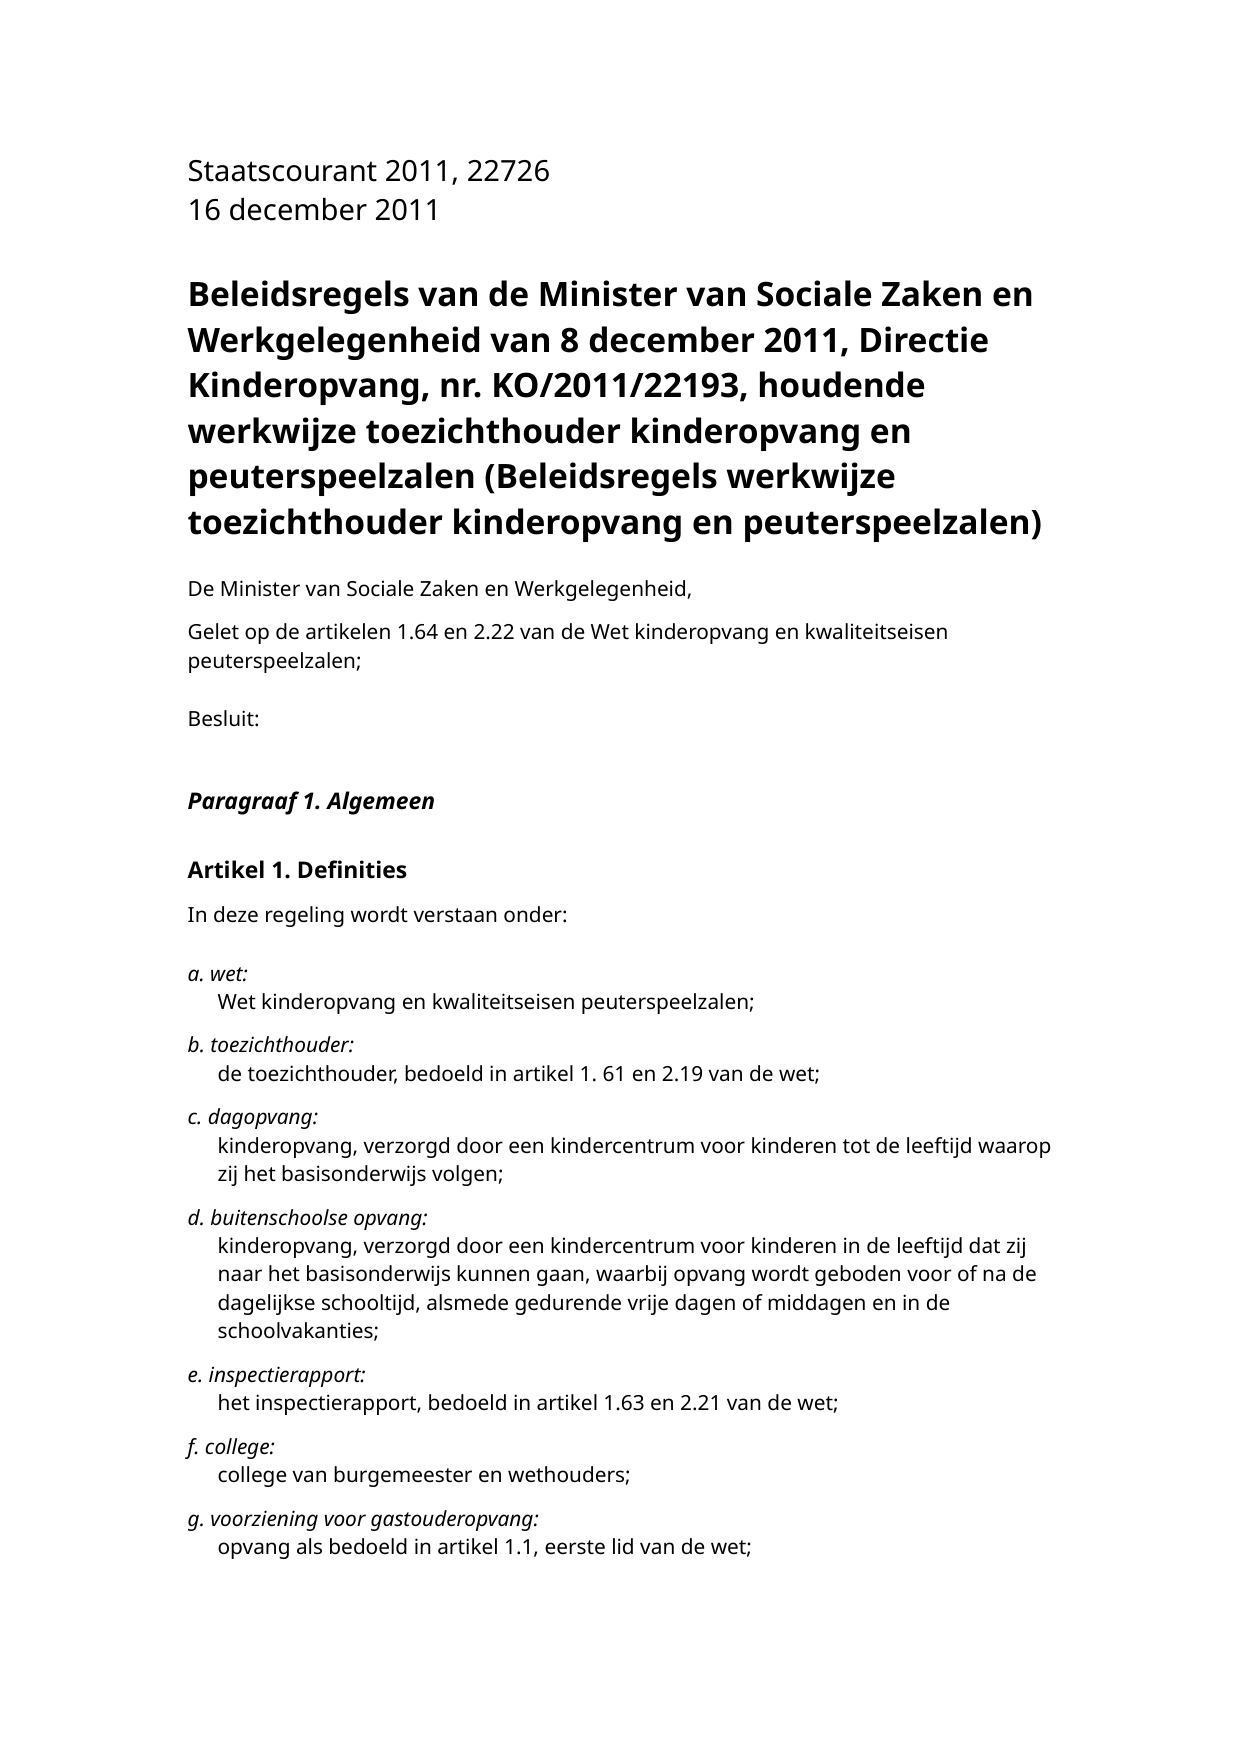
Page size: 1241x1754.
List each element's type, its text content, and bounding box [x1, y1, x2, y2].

text g. voorziening voor gastouderopvang: [187, 1504, 1053, 1532]
text d. buitenschoolse opvang: [187, 1203, 1053, 1231]
text a. wet: [187, 959, 1053, 987]
text Wet kinderopvang en kwaliteitseisen peuterspeelzalen; [217, 987, 1053, 1016]
text college van burgemeester en wethouders; [217, 1460, 1053, 1489]
text c. dagopvang: [187, 1102, 1053, 1131]
text 16 december 2011 [187, 190, 1053, 229]
text Besluit: [187, 704, 1053, 733]
text opvang als bedoeld in artikel 1.1, eerste lid van de wet; [217, 1532, 1053, 1561]
text e. inspectierapport: [187, 1360, 1053, 1388]
subtitle Artikel 1. Definities [187, 854, 1053, 885]
text het inspectierapport, bedoeld in artikel 1.63 en 2.21 van de wet; [217, 1388, 1053, 1417]
text De Minister van Sociale Zaken en Werkgelegenheid, [187, 574, 1053, 602]
subtitle Paragraaf 1. Algemeen [187, 785, 1053, 816]
text kinderopvang, verzorgd door een kindercentrum voor kinderen in de leeftijd dat zij naar het basisonderwijs kunnen gaan, waarbij opvang wordt geboden voor of na de dagelijkse schooltijd, alsmede gedurende vrije dagen of middagen en in de schoolvakanties; [217, 1231, 1053, 1345]
text de toezichthouder, bedoeld in artikel 1. 61 en 2.19 van de wet; [217, 1059, 1053, 1087]
subtitle Beleidsregels van de Minister van Sociale Zaken en Werkgelegenheid van 8 december 2011, Directie Kinderopvang, nr. KO/2011/22193, houdende werkwijze toezichthouder kinderopvang en peuterspeelzalen (Beleidsregels werkwijze toezichthouder kinderopvang en peuterspeelzalen) [187, 271, 1053, 544]
text f. college: [187, 1432, 1053, 1460]
text Gelet op de artikelen 1.64 en 2.22 van de Wet kinderopvang en kwaliteitseisen peuterspeelzalen; [187, 617, 1053, 674]
text In deze regeling wordt verstaan onder: [187, 900, 1053, 929]
text b. toezichthouder: [187, 1031, 1053, 1059]
text kinderopvang, verzorgd door een kindercentrum voor kinderen tot de leeftijd waarop zij het basisonderwijs volgen; [217, 1131, 1053, 1188]
text Staatscourant 2011, 22726 [187, 150, 1053, 190]
